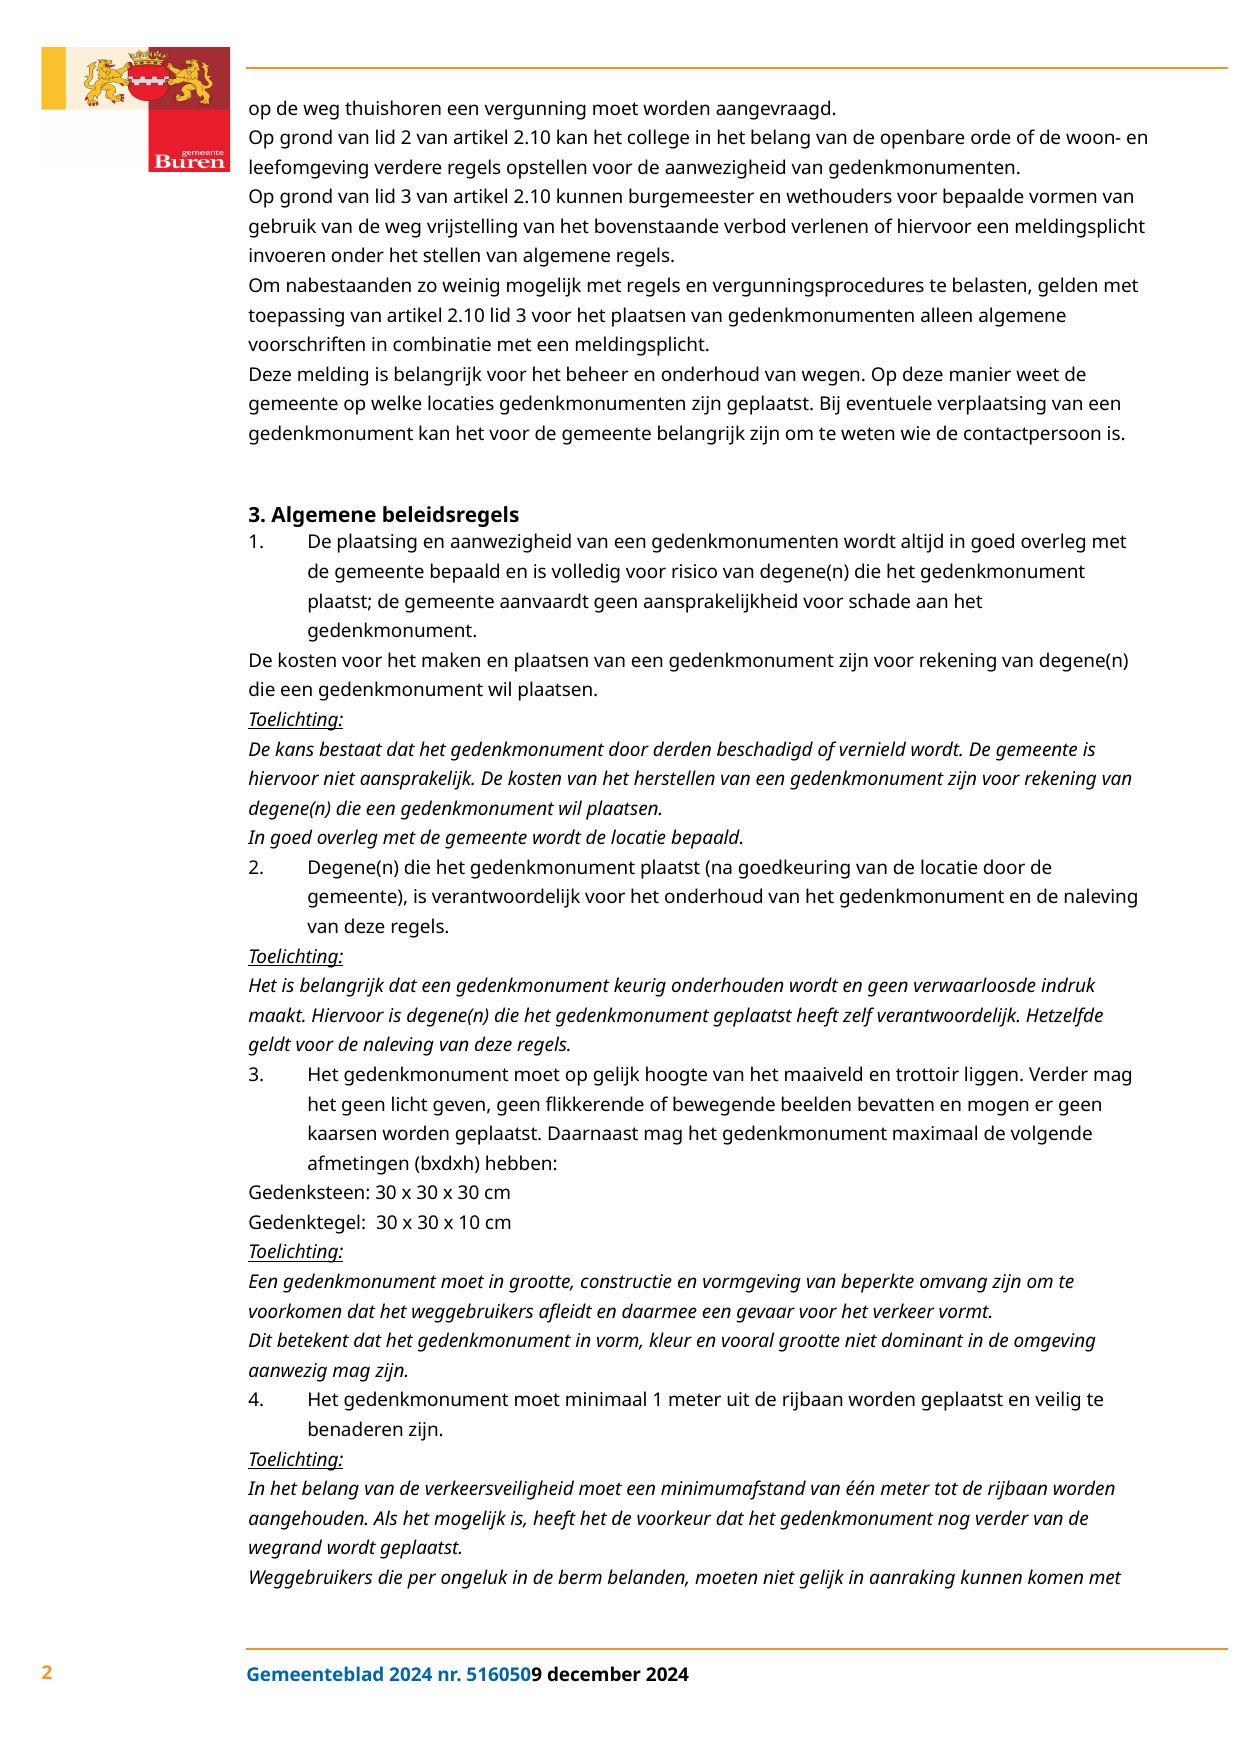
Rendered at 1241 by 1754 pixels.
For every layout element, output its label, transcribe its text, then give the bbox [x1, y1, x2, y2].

text In het belang van de verkeersveiligheid moet een minimumafstand van één meter tot de rijbaan worden aangehouden. Als het mogelijk is, heeft het de voorkeur dat het gedenkmonument nog verder van de wegrand wordt geplaatst. [248, 1475, 1152, 1560]
text In goed overleg met de gemeente wordt de locatie bepaald. [248, 824, 1152, 850]
text Toelichting: [248, 943, 1152, 968]
text Het is belangrijk dat een gedenkmonument keurig onderhouden wordt en geen verwaarloosde indruk maakt. Hiervoor is degene(n) die het gedenkmonument geplaatst heeft zelf verantwoordelijk. Hetzelfde geldt voor de naleving van deze regels. [248, 972, 1152, 1057]
text Gedenktegel: 30 x 30 x 10 cm [248, 1209, 1152, 1235]
picture [41, 47, 231, 172]
text De kosten voor het maken en plaatsen van een gedenkmonument zijn voor rekening van degene(n) die een gedenkmonument wil plaatsen. [248, 647, 1152, 702]
text Toelichting: [248, 706, 1152, 732]
text Deze melding is belangrijk voor het beheer en onderhoud van wegen. Op deze manier weet de gemeente op welke locaties gedenkmonumenten zijn geplaatst. Bij eventuele verplaatsing van een gedenkmonument kan het voor de gemeente belangrijk zijn om te weten wie de contactpersoon is. [248, 361, 1152, 446]
text Toelichting: [248, 1446, 1152, 1471]
text Toelichting: [248, 1239, 1152, 1264]
text Om nabestaanden zo weinig mogelijk met regels en vergunningsprocedures te belasten, gelden met toepassing van artikel 2.10 lid 3 voor het plaatsen van gedenkmonumenten alleen algemene voorschriften in combinatie met een meldingsplicht. [248, 272, 1152, 357]
text Op grond van lid 2 van artikel 2.10 kan het college in het belang van de openbare orde of de woon- en leefomgeving verdere regels opstellen voor de aanwezigheid van gedenkmonumenten. [248, 124, 1152, 180]
list Het gedenkmonument moet minimaal 1 meter uit de rijbaan worden geplaatst en veilig te benaderen zijn. [248, 1387, 1152, 1442]
text Op grond van lid 3 van artikel 2.10 kunnen burgemeester en wethouders voor bepaalde vormen van gebruik van de weg vrijstelling van het bovenstaande verbod verlenen of hiervoor een meldingsplicht invoeren onder het stellen van algemene regels. [248, 183, 1152, 268]
list De plaatsing en aanwezigheid van een gedenkmonumenten wordt altijd in goed overleg met de gemeente bepaald en is volledig voor risico van degene(n) die het gedenkmonument plaatst; de gemeente aanvaardt geen aansprakelijkheid voor schade aan het gedenkmonument. [248, 529, 1152, 643]
text 3. Algemene beleidsregels [248, 500, 1152, 529]
text Weggebruikers die per ongeluk in de berm belanden, moeten niet gelijk in aanraking kunnen komen met [248, 1564, 1152, 1590]
text op de weg thuishoren een vergunning moet worden aangevraagd. [248, 95, 1152, 121]
list Het gedenkmonument moet op gelijk hoogte van het maaiveld en trottoir liggen. Verder mag het geen licht geven, geen flikkerende of bewegende beelden bevatten en mogen er geen kaarsen worden geplaatst. Daarnaast mag het gedenkmonument maximaal de volgende afmetingen (bxdxh) hebben: [248, 1061, 1152, 1176]
text Dit betekent dat het gedenkmonument in vorm, kleur en vooral grootte niet dominant in de omgeving aanwezig mag zijn. [248, 1327, 1152, 1383]
list Degene(n) die het gedenkmonument plaatst (na goedkeuring van de locatie door de gemeente), is verantwoordelijk voor het onderhoud van het gedenkmonument en de naleving van deze regels. [248, 854, 1152, 939]
text Een gedenkmonument moet in grootte, constructie en vormgeving van beperkte omvang zijn om te voorkomen dat het weggebruikers afleidt en daarmee een gevaar voor het verkeer vormt. [248, 1268, 1152, 1323]
text Gedenksteen: 30 x 30 x 30 cm [248, 1179, 1152, 1205]
text De kans bestaat dat het gedenkmonument door derden beschadigd of vernield wordt. De gemeente is hiervoor niet aansprakelijk. De kosten van het herstellen van een gedenkmonument zijn voor rekening van degene(n) die een gedenkmonument wil plaatsen. [248, 736, 1152, 821]
